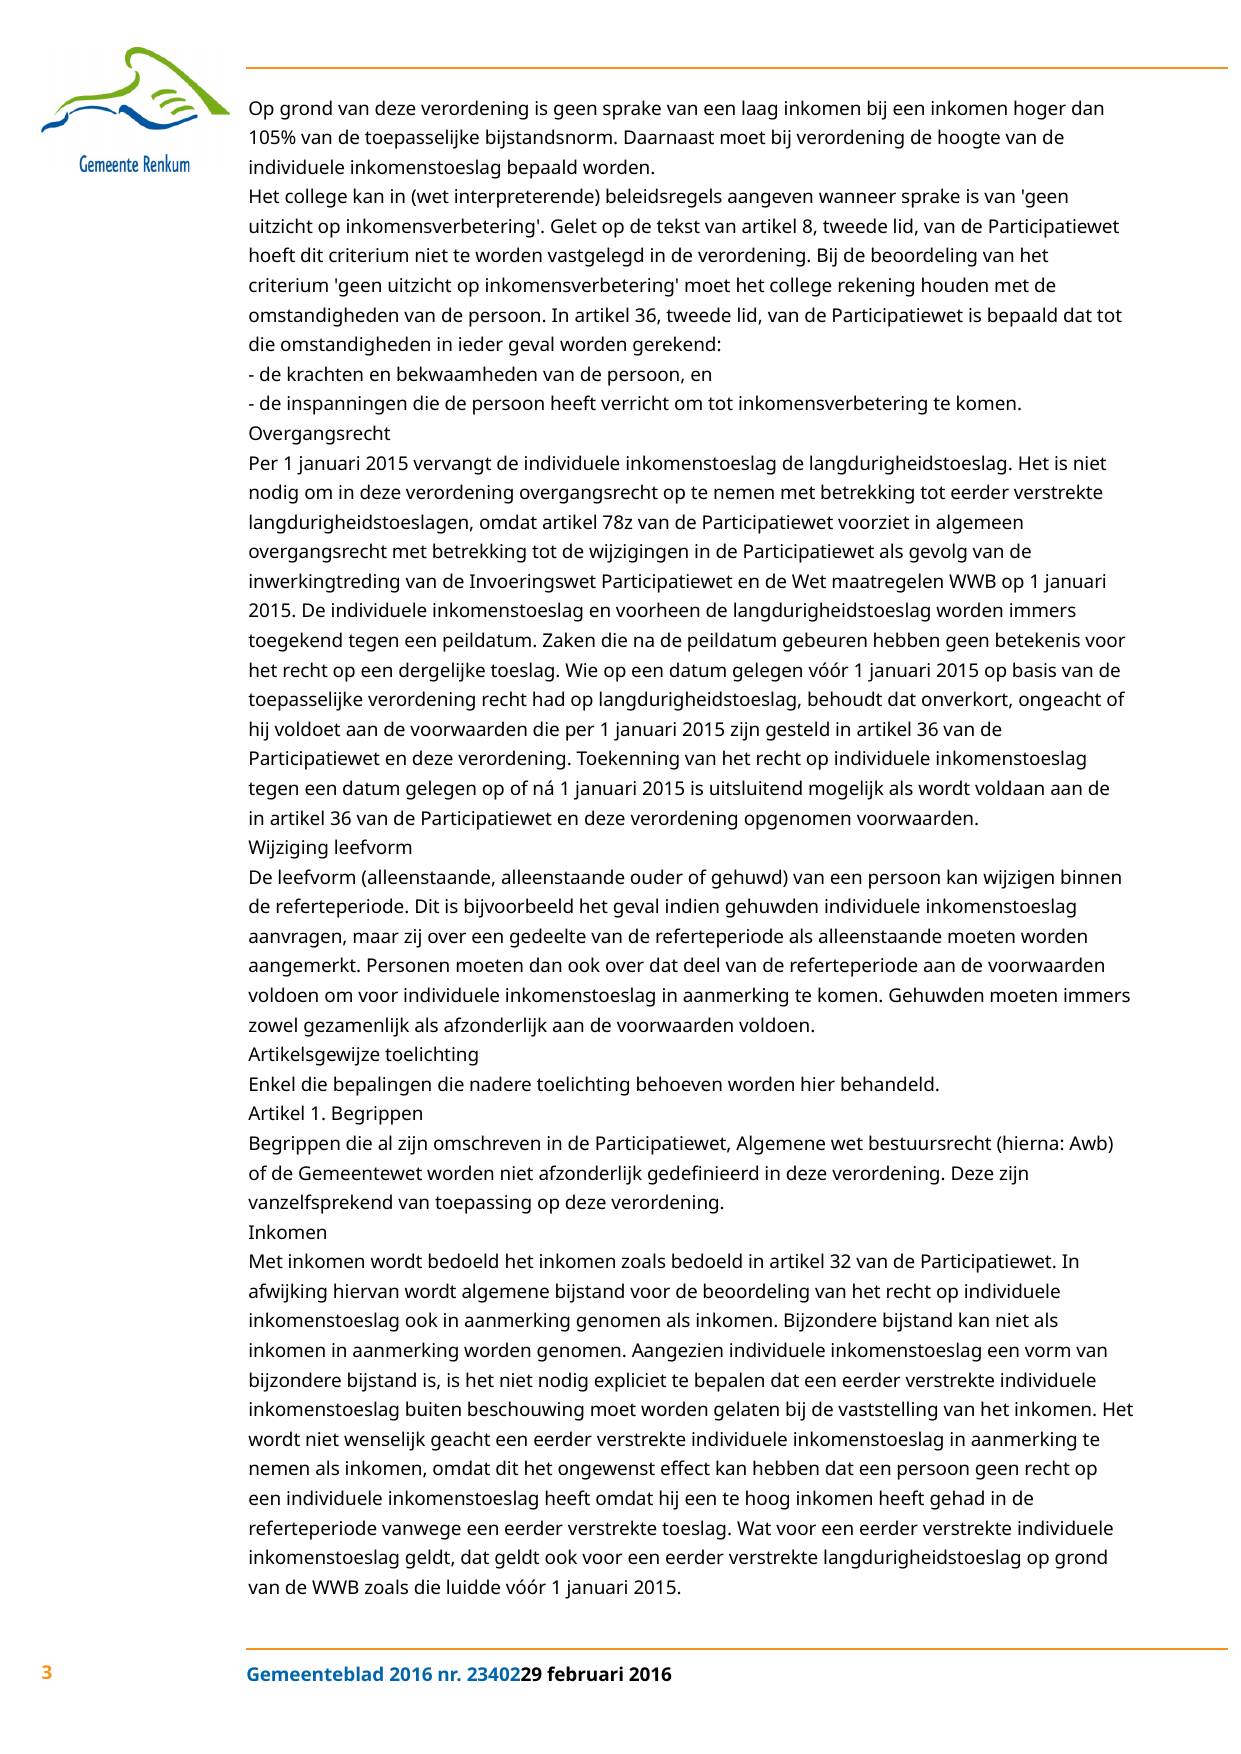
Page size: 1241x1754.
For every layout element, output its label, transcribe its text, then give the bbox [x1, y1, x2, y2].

text bijzondere bijstand is, is het niet nodig expliciet te bepalen dat een eerder verstrekte individuele [248, 1367, 1152, 1393]
text omstandigheden van de persoon. In artikel 36, tweede lid, van de Participatiewet is bepaald dat tot [248, 302, 1152, 328]
text inkomenstoeslag geldt, dat geldt ook voor een eerder verstrekte langdurigheidstoeslag op grond [248, 1544, 1152, 1570]
text hoeft dit criterium niet te worden vastgelegd in de verordening. Bij de beoordeling van het [248, 243, 1152, 268]
text tegen een datum gelegen op of ná 1 januari 2015 is uitsluitend mogelijk als wordt voldaan aan de [248, 775, 1152, 801]
text van de WWB zoals die luidde vóór 1 januari 2015. [248, 1574, 1152, 1600]
text Wijziging leefvorm [248, 834, 1152, 860]
text Artikelsgewijze toelichting [248, 1041, 1152, 1067]
text of de Gemeentewet worden niet afzonderlijk gedefinieerd in deze verordening. Deze zijn [248, 1160, 1152, 1186]
text uitzicht op inkomensverbetering'. Gelet op de tekst van artikel 8, tweede lid, van de Participatiewet [248, 213, 1152, 239]
text toegekend tegen een peildatum. Zaken die na de peildatum gebeuren hebben geen betekenis voor [248, 627, 1152, 653]
text de referteperiode. Dit is bijvoorbeeld het geval indien gehuwden individuele inkomenstoeslag [248, 893, 1152, 919]
text Inkomen [248, 1219, 1152, 1245]
text referteperiode vanwege een eerder verstrekte toeslag. Wat voor een eerder verstrekte individuele [248, 1515, 1152, 1541]
text nodig om in deze verordening overgangsrecht op te nemen met betrekking tot eerder verstrekte [248, 479, 1152, 505]
text Participatiewet en deze verordening. Toekenning van het recht op individuele inkomenstoeslag [248, 746, 1152, 771]
text aanvragen, maar zij over een gedeelte van de referteperiode als alleenstaande moeten worden [248, 923, 1152, 949]
text toepasselijke verordening recht had op langdurigheidstoeslag, behoudt dat onverkort, ongeacht of [248, 686, 1152, 712]
text hij voldoet aan de voorwaarden die per 1 januari 2015 zijn gesteld in artikel 36 van de [248, 716, 1152, 742]
text inkomen in aanmerking worden genomen. Aangezien individuele inkomenstoeslag een vorm van [248, 1337, 1152, 1363]
text afwijking hiervan wordt algemene bijstand voor de beoordeling van het recht op individuele [248, 1278, 1152, 1304]
text nemen als inkomen, omdat dit het ongewenst effect kan hebben dat een persoon geen recht op [248, 1456, 1152, 1481]
picture [41, 47, 231, 172]
text overgangsrecht met betrekking tot de wijzigingen in de Participatiewet als gevolg van de [248, 538, 1152, 564]
text zowel gezamenlijk als afzonderlijk aan de voorwaarden voldoen. [248, 1012, 1152, 1038]
text Per 1 januari 2015 vervangt de individuele inkomenstoeslag de langdurigheidstoeslag. Het is niet [248, 450, 1152, 476]
text wordt niet wenselijk geacht een eerder verstrekte individuele inkomenstoeslag in aanmerking te [248, 1426, 1152, 1452]
text het recht op een dergelijke toeslag. Wie op een datum gelegen vóór 1 januari 2015 op basis van de [248, 657, 1152, 683]
text De leefvorm (alleenstaande, alleenstaande ouder of gehuwd) van een persoon kan wijzigen binnen [248, 864, 1152, 890]
text 105% van de toepasselijke bijstandsnorm. Daarnaast moet bij verordening de hoogte van de [248, 124, 1152, 150]
text Op grond van deze verordening is geen sprake van een laag inkomen bij een inkomen hoger dan [248, 95, 1152, 121]
text inwerkingtreding van de Invoeringswet Participatiewet en de Wet maatregelen WWB op 1 januari [248, 568, 1152, 594]
text voldoen om voor individuele inkomenstoeslag in aanmerking te komen. Gehuwden moeten immers [248, 982, 1152, 1008]
text individuele inkomenstoeslag bepaald worden. [248, 154, 1152, 180]
text vanzelfsprekend van toepassing op deze verordening. [248, 1189, 1152, 1215]
text - de krachten en bekwaamheden van de persoon, en [248, 361, 1152, 387]
text die omstandigheden in ieder geval worden gerekend: [248, 331, 1152, 357]
text criterium 'geen uitzicht op inkomensverbetering' moet het college rekening houden met de [248, 272, 1152, 298]
text in artikel 36 van de Participatiewet en deze verordening opgenomen voorwaarden. [248, 805, 1152, 831]
text Met inkomen wordt bedoeld het inkomen zoals bedoeld in artikel 32 van de Participatiewet. In [248, 1248, 1152, 1274]
text Begrippen die al zijn omschreven in de Participatiewet, Algemene wet bestuursrecht (hierna: Awb) [248, 1130, 1152, 1156]
text langdurigheidstoeslagen, omdat artikel 78z van de Participatiewet voorziet in algemeen [248, 509, 1152, 535]
text inkomenstoeslag buiten beschouwing moet worden gelaten bij de vaststelling van het inkomen. Het [248, 1396, 1152, 1422]
text aangemerkt. Personen moeten dan ook over dat deel van de referteperiode aan de voorwaarden [248, 953, 1152, 978]
text Enkel die bepalingen die nadere toelichting behoeven worden hier behandeld. [248, 1071, 1152, 1097]
text 2015. De individuele inkomenstoeslag en voorheen de langdurigheidstoeslag worden immers [248, 598, 1152, 623]
text een individuele inkomenstoeslag heeft omdat hij een te hoog inkomen heeft gehad in de [248, 1485, 1152, 1511]
text Artikel 1. Begrippen [248, 1101, 1152, 1126]
text inkomenstoeslag ook in aanmerking genomen als inkomen. Bijzondere bijstand kan niet als [248, 1308, 1152, 1333]
text Overgangsrecht [248, 420, 1152, 446]
text - de inspanningen die de persoon heeft verricht om tot inkomensverbetering te komen. [248, 391, 1152, 416]
text Het college kan in (wet interpreterende) beleidsregels aangeven wanneer sprake is van 'geen [248, 183, 1152, 209]
